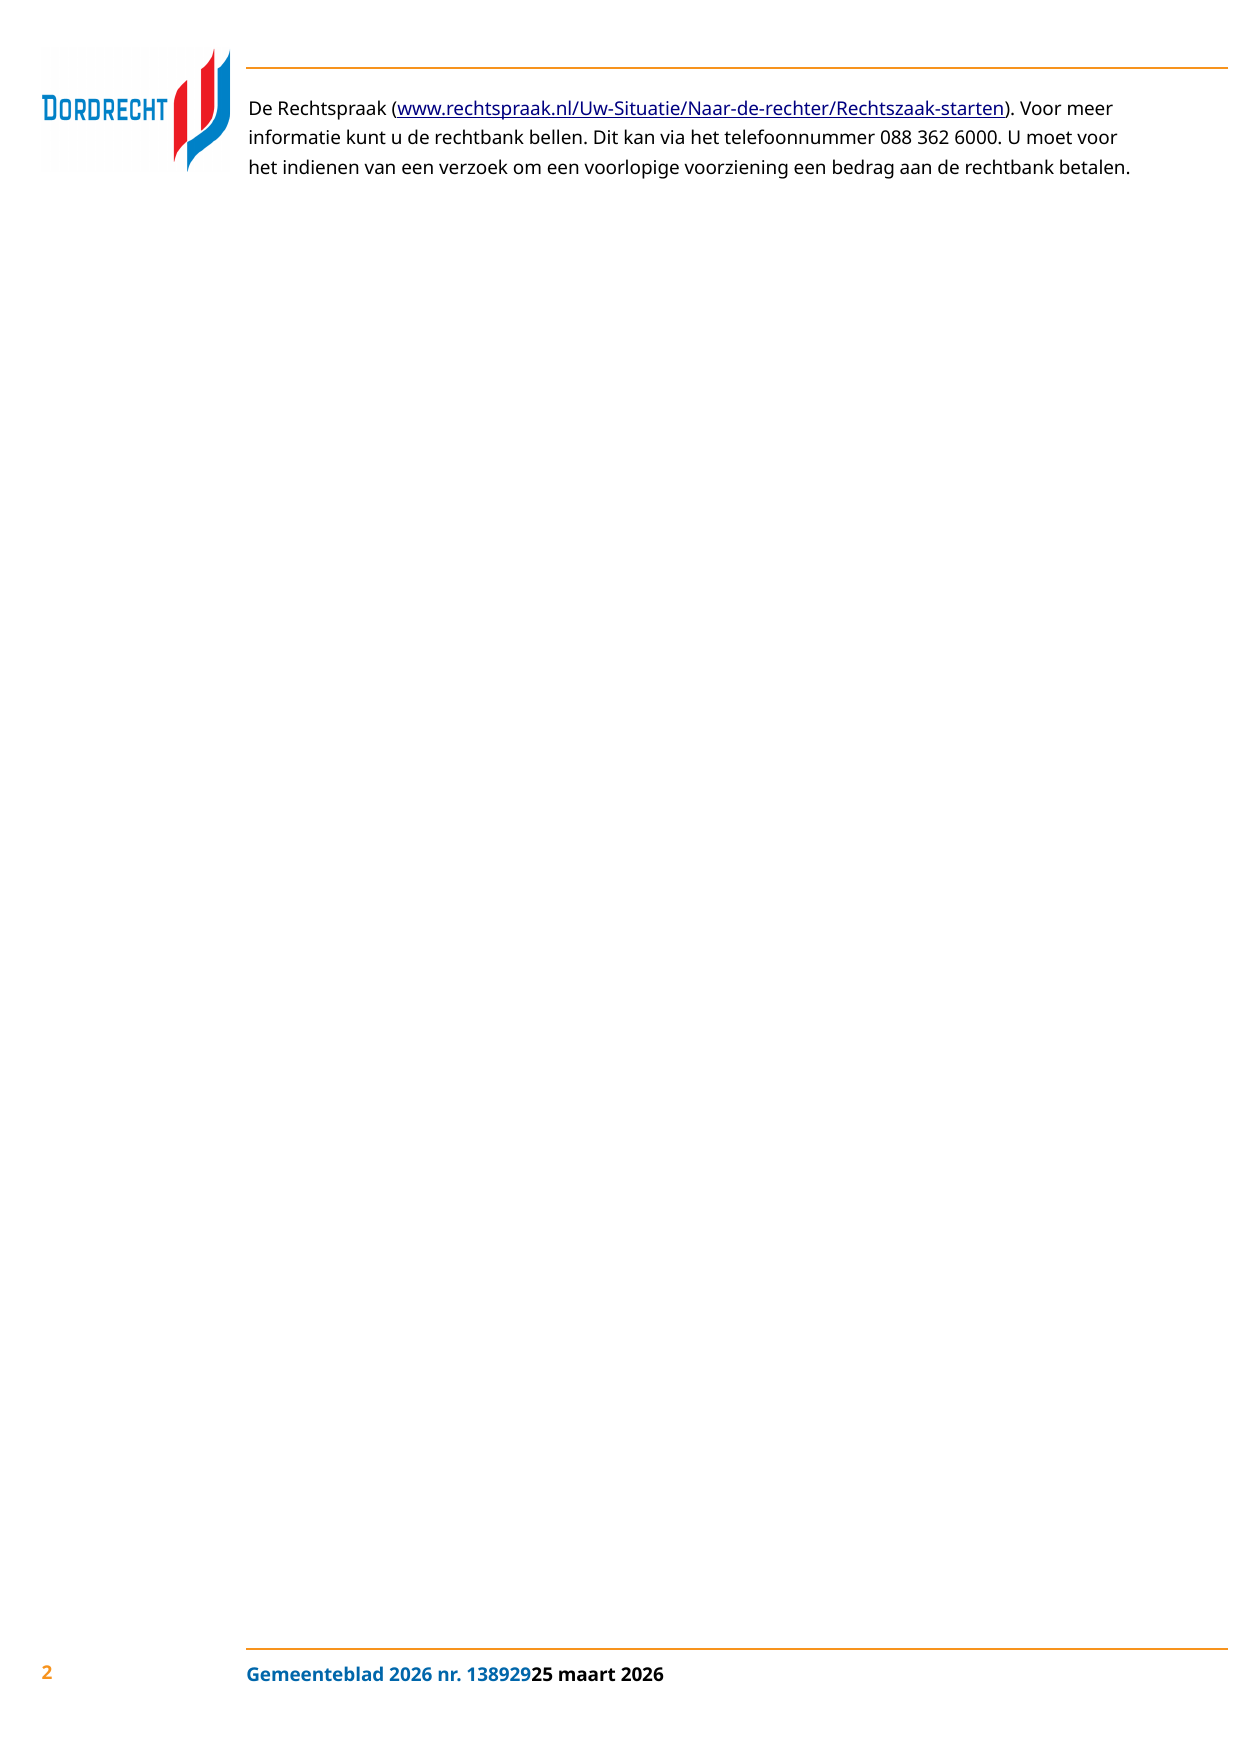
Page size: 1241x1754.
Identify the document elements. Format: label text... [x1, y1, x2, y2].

text De Rechtspraak (www.rechtspraak.nl/Uw-Situatie/Naar-de-rechter/Rechtszaak-starten). Voor meer informatie kunt u de rechtbank bellen. Dit kan via het telefoonnummer 088 362 6000. U moet voor het indienen van een verzoek om een voorlopige voorziening een bedrag aan de rechtbank betalen. [248, 95, 1152, 180]
picture [41, 47, 231, 172]
